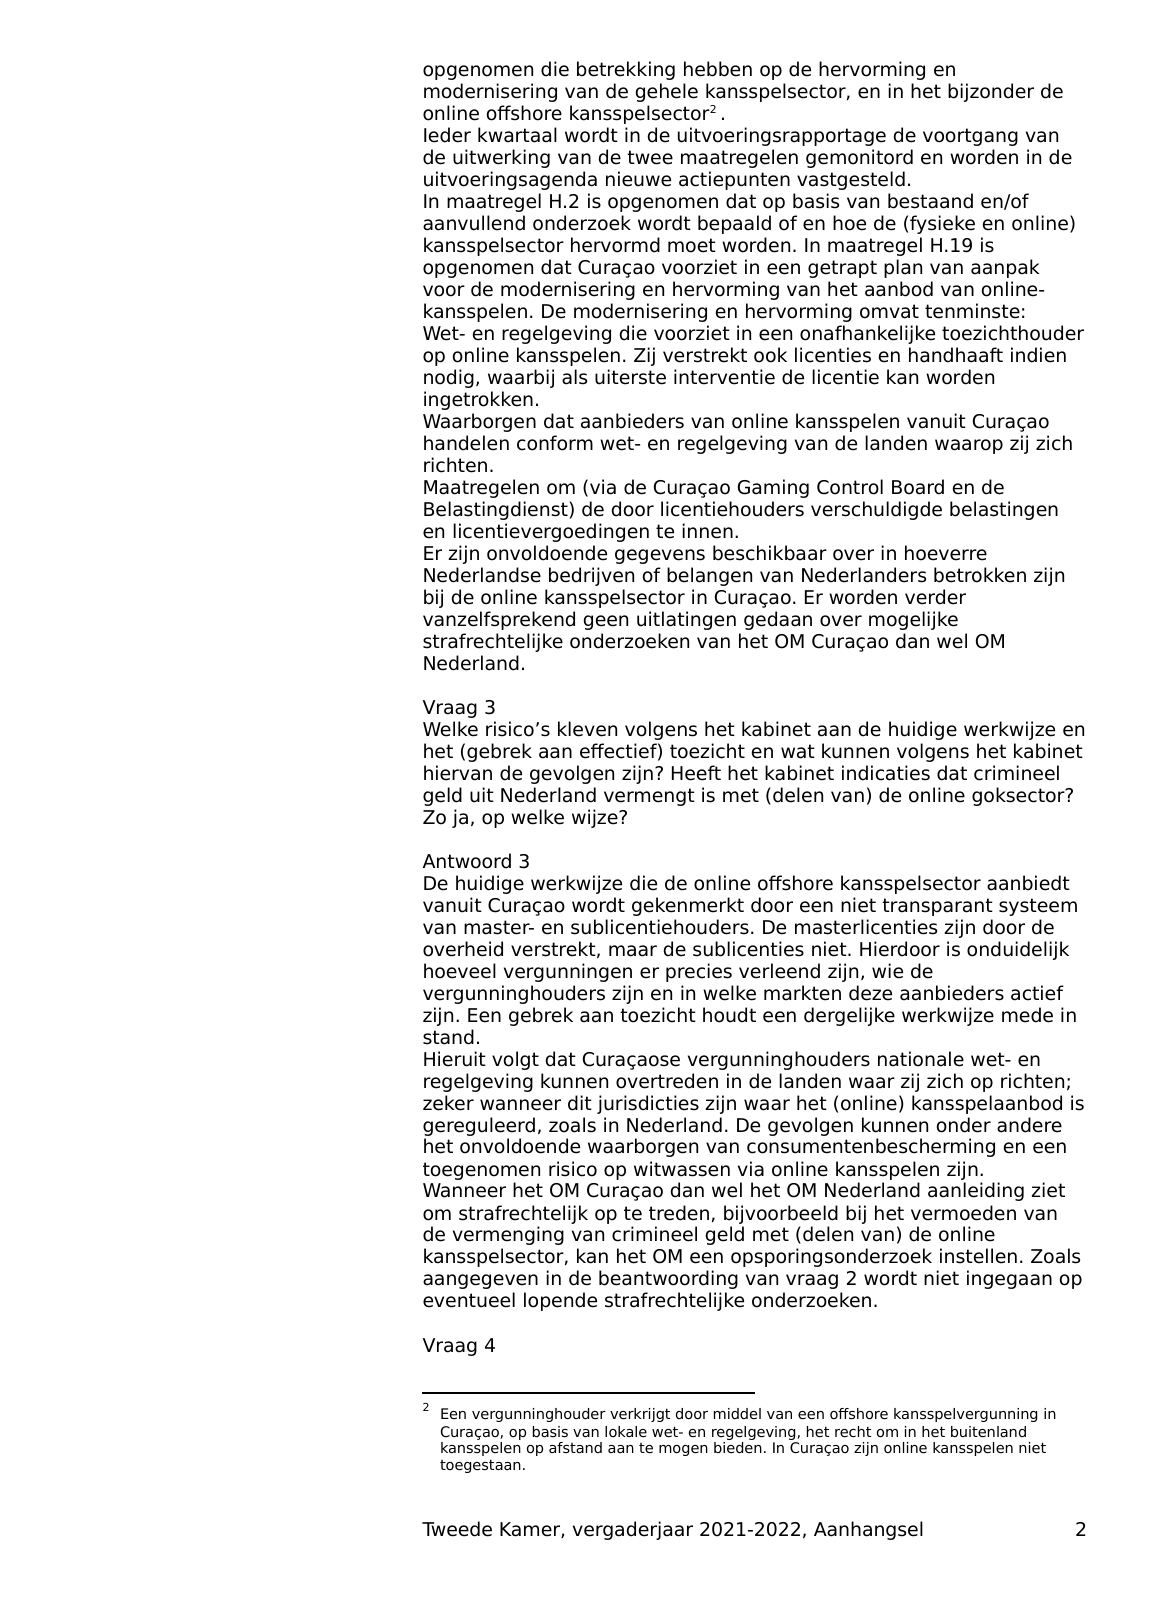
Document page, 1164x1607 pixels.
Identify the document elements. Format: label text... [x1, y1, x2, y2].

text Wanneer het OM Curaçao dan wel het OM Nederland aanleiding ziet om strafrechtelijk op te treden, bijvoorbeeld bij het vermoeden van de vermenging van crimineel geld met (delen van) de online kansspelsector, kan het OM een opsporingsonderzoek instellen. Zoals aangegeven in de beantwoording van vraag 2 wordt niet ingegaan op eventueel lopende strafrechtelijke onderzoeken. [422, 1180, 1087, 1312]
text Antwoord 3 [422, 851, 1087, 873]
text opgenomen die betrekking hebben op de hervorming en modernisering van de gehele kansspelsector, en in het bijzonder de online offshore kansspelsector. [422, 59, 1087, 125]
text Er zijn onvoldoende gegevens beschikbaar over in hoeverre Nederlandse bedrijven of belangen van Nederlanders betrokken zijn bij de online kansspelsector in Curaçao. Er worden verder vanzelfsprekend geen uitlatingen gedaan over mogelijke strafrechtelijke onderzoeken van het OM Curaçao dan wel OM Nederland. [422, 543, 1087, 674]
text Welke risico’s kleven volgens het kabinet aan de huidige werkwijze en het (gebrek aan effectief) toezicht en wat kunnen volgens het kabinet hiervan de gevolgen zijn? Heeft het kabinet indicaties dat crimineel geld uit Nederland vermengt is met (delen van) de online goksector? Zo ja, op welke wijze? [422, 719, 1087, 828]
text Wet- en regelgeving die voorziet in een onafhankelijke toezichthouder op online kansspelen. Zij verstrekt ook licenties en handhaaft indien nodig, waarbij als uiterste interventie de licentie kan worden ingetrokken. [422, 323, 1087, 411]
text Vraag 3 [422, 697, 1087, 719]
text Hieruit volgt dat Curaçaose vergunninghouders nationale wet- en regelgeving kunnen overtreden in de landen waar zij zich op richten; zeker wanneer dit jurisdicties zijn waar het (online) kansspelaanbod is gereguleerd, zoals in Nederland. De gevolgen kunnen onder andere het onvoldoende waarborgen van consumentenbescherming en een toegenomen risico op witwassen via online kansspelen zijn. [422, 1048, 1087, 1180]
text Waarborgen dat aanbieders van online kansspelen vanuit Curaçao handelen conform wet- en regelgeving van de landen waarop zij zich richten. [422, 411, 1087, 477]
text Vraag 4 [422, 1334, 1087, 1356]
text De huidige werkwijze die de online offshore kansspelsector aanbiedt vanuit Curaçao wordt gekenmerkt door een niet transparant systeem van master- en sublicentiehouders. De masterlicenties zijn door de overheid verstrekt, maar de sublicenties niet. Hierdoor is onduidelijk hoeveel vergunningen er precies verleend zijn, wie de vergunninghouders zijn en in welke markten deze aanbieders actief zijn. Een gebrek aan toezicht houdt een dergelijke werkwijze mede in stand. [422, 873, 1087, 1048]
text Maatregelen om (via de Curaçao Gaming Control Board en de Belastingdienst) de door licentiehouders verschuldigde belastingen en licentievergoedingen te innen. [422, 477, 1087, 543]
text Een vergunninghouder verkrijgt door middel van een offshore kansspelvergunning in Curaçao, op basis van lokale wet- en regelgeving, het recht om in het buitenland kansspelen op afstand aan te mogen bieden. In Curaçao zijn online kansspelen niet toegestaan. [422, 1402, 1087, 1474]
text Ieder kwartaal wordt in de uitvoeringsrapportage de voortgang van de uitwerking van de twee maatregelen gemonitord en worden in de uitvoeringsagenda nieuwe actiepunten vastgesteld. [422, 125, 1087, 191]
text In maatregel H.2 is opgenomen dat op basis van bestaand en/of aanvullend onderzoek wordt bepaald of en hoe de (fysieke en online) kansspelsector hervormd moet worden. In maatregel H.19 is opgenomen dat Curaçao voorziet in een getrapt plan van aanpak voor de modernisering en hervorming van het aanbod van online-kansspelen. De modernisering en hervorming omvat tenminste: [422, 191, 1087, 323]
